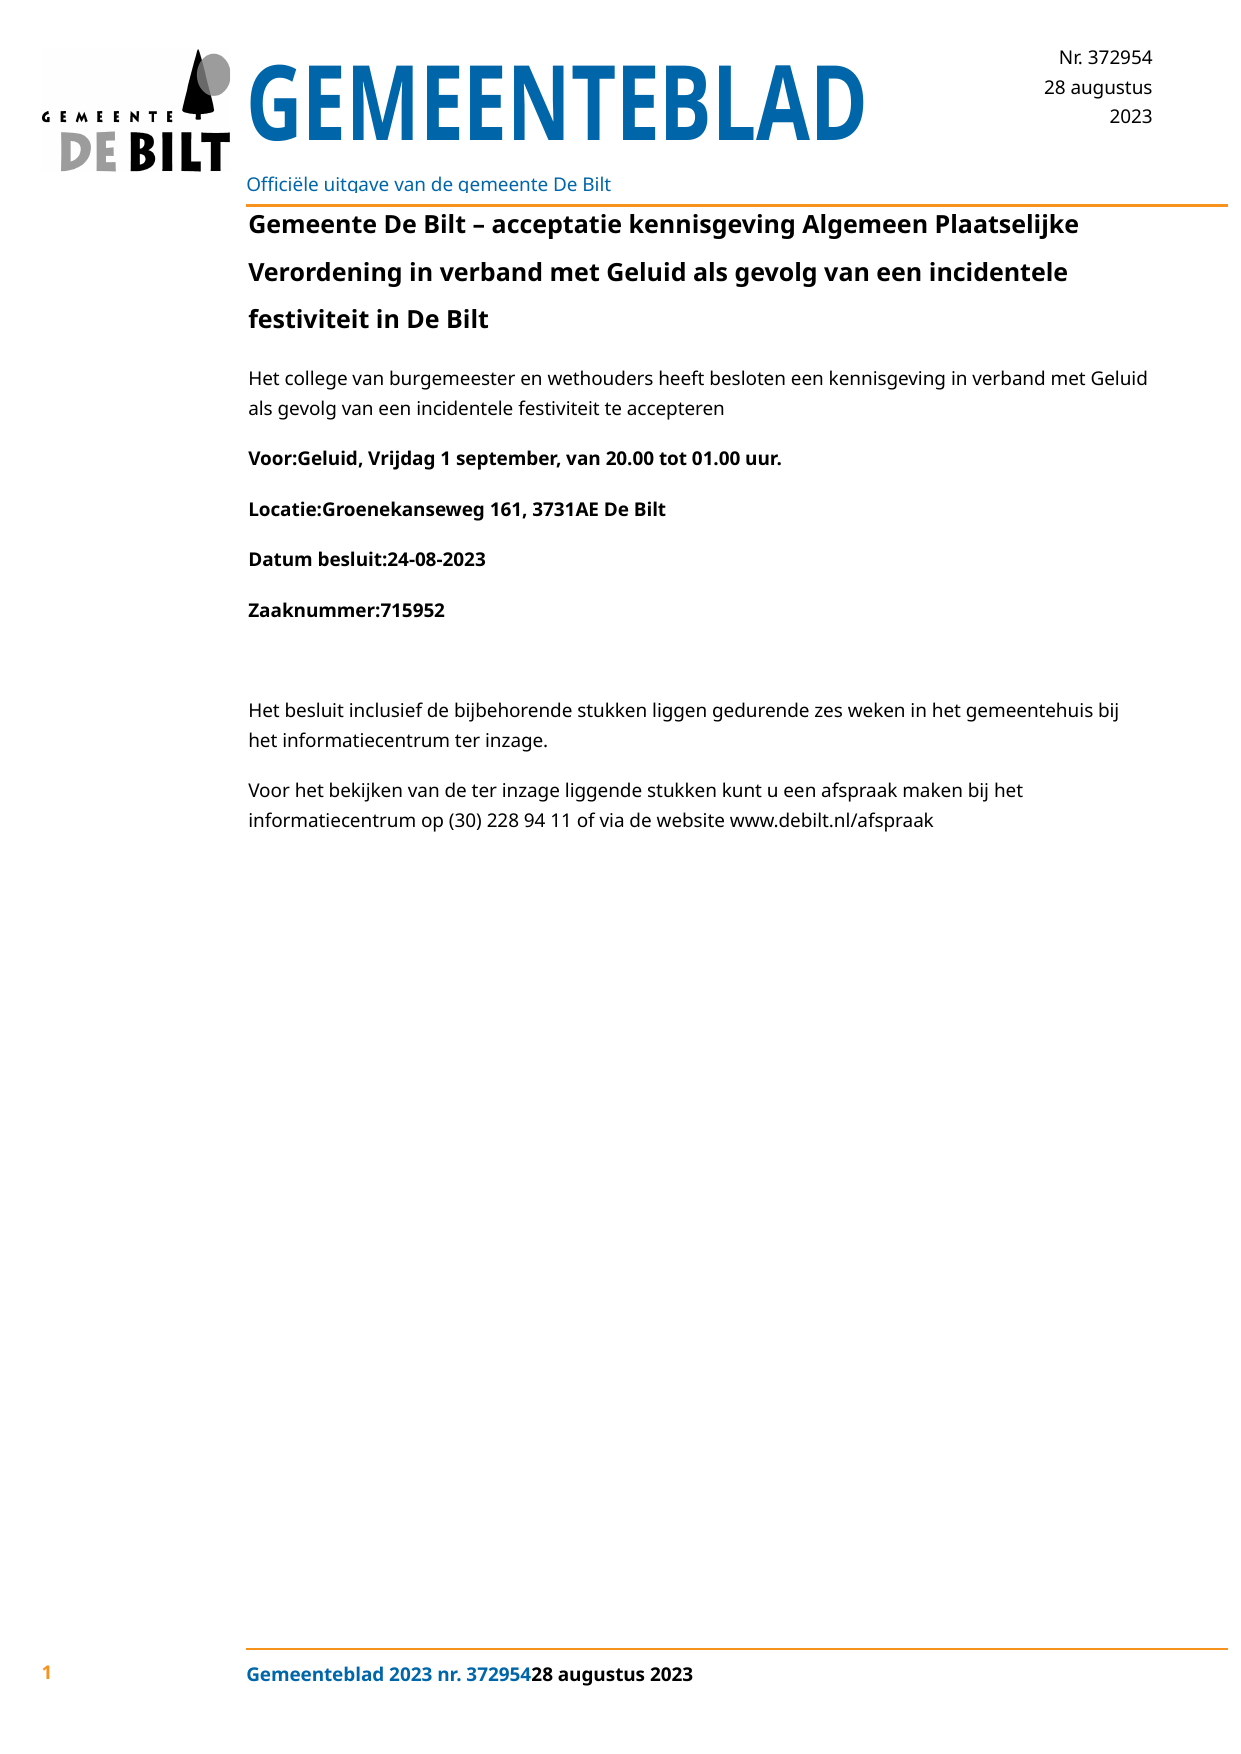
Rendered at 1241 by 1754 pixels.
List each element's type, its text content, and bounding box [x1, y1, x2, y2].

text Datum besluit:24-08-2023 [248, 546, 1152, 572]
text Het college van burgemeester en wethouders heeft besloten een kennisgeving in verband met Geluid als gevolg van een incidentele festiviteit te accepteren [248, 366, 1152, 421]
text Zaaknummer:715952 [248, 597, 1152, 622]
text Voor:Geluid, Vrijdag 1 september, van 20.00 tot 01.00 uur. [248, 446, 1152, 471]
text Het besluit inclusief de bijbehorende stukken liggen gedurende zes weken in het gemeentehuis bij het informatiecentrum ter inzage. [248, 698, 1152, 753]
picture [41, 47, 231, 172]
text Gemeente De Bilt – acceptatie kennisgeving Algemeen Plaatselijke Verordening in verband met Geluid als gevolg van een incidentele festiviteit in De Bilt [248, 207, 1152, 336]
text Locatie:Groenekanseweg 161, 3731AE De Bilt [248, 496, 1152, 522]
text Voor het bekijken van de ter inzage liggende stukken kunt u een afspraak maken bij het informatiecentrum op (30) 228 94 11 of via de website www.debilt.nl/afspraak [248, 778, 1152, 833]
